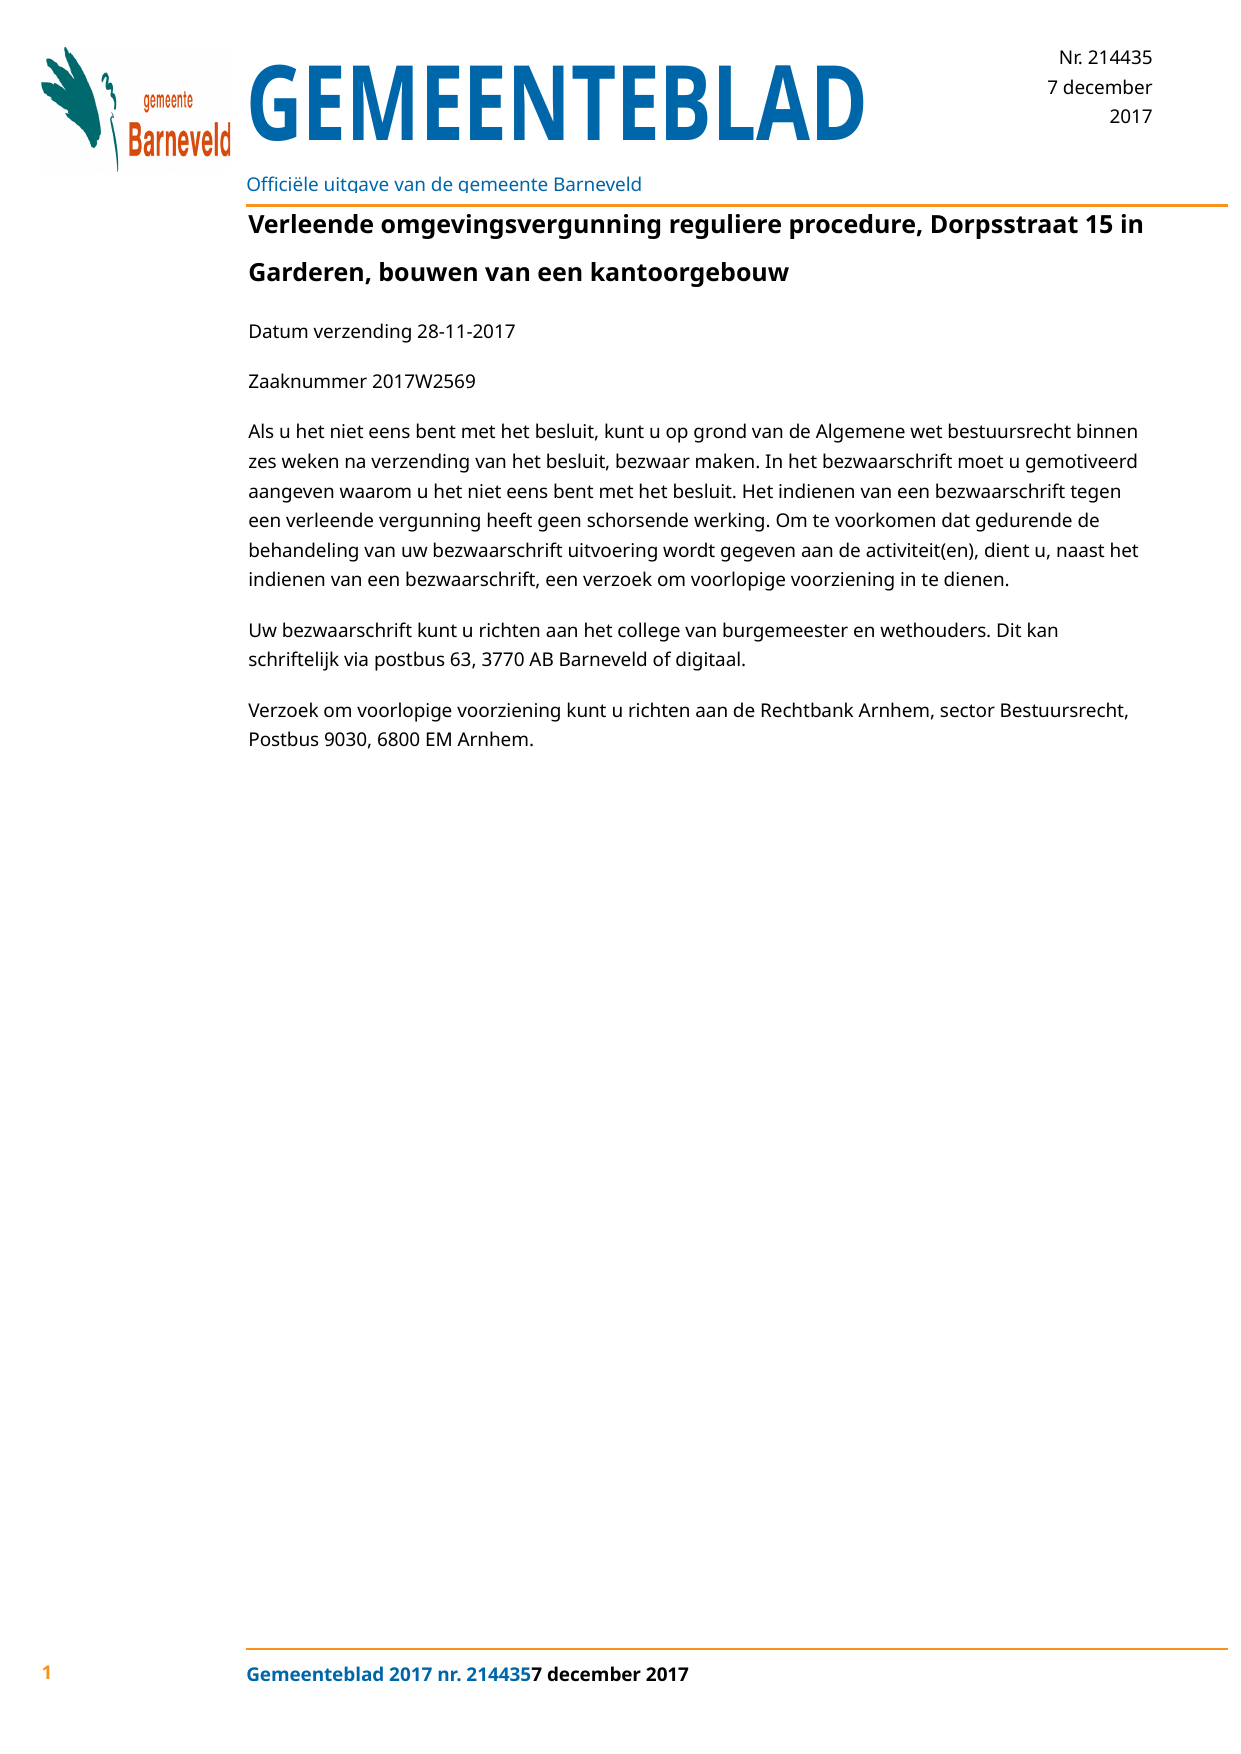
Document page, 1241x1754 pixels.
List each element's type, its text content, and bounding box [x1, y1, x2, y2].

text Als u het niet eens bent met het besluit, kunt u op grond van de Algemene wet bestuursrecht binnen zes weken na verzending van het besluit, bezwaar maken. In het bezwaarschrift moet u gemotiveerd aangeven waarom u het niet eens bent met het besluit. Het indienen van een bezwaarschrift tegen een verleende vergunning heeft geen schorsende werking. Om te voorkomen dat gedurende de behandeling van uw bezwaarschrift uitvoering wordt gegeven aan de activiteit(en), dient u, naast het indienen van een bezwaarschrift, een verzoek om voorlopige voorziening in te dienen. [248, 419, 1152, 592]
text Verzoek om voorlopige voorziening kunt u richten aan de Rechtbank Arnhem, sector Bestuursrecht, Postbus 9030, 6800 EM Arnhem. [248, 697, 1152, 752]
text Datum verzending 28-11-2017 [248, 318, 1152, 344]
text Zaaknummer 2017W2569 [248, 368, 1152, 394]
text Uw bezwaarschrift kunt u richten aan het college van burgemeester en wethouders. Dit kan schriftelijk via postbus 63, 3770 AB Barneveld of digitaal. [248, 617, 1152, 672]
picture [41, 47, 231, 172]
text Verleende omgevingsvergunning reguliere procedure, Dorpsstraat 15 in Garderen, bouwen van een kantoorgebouw [248, 207, 1152, 288]
